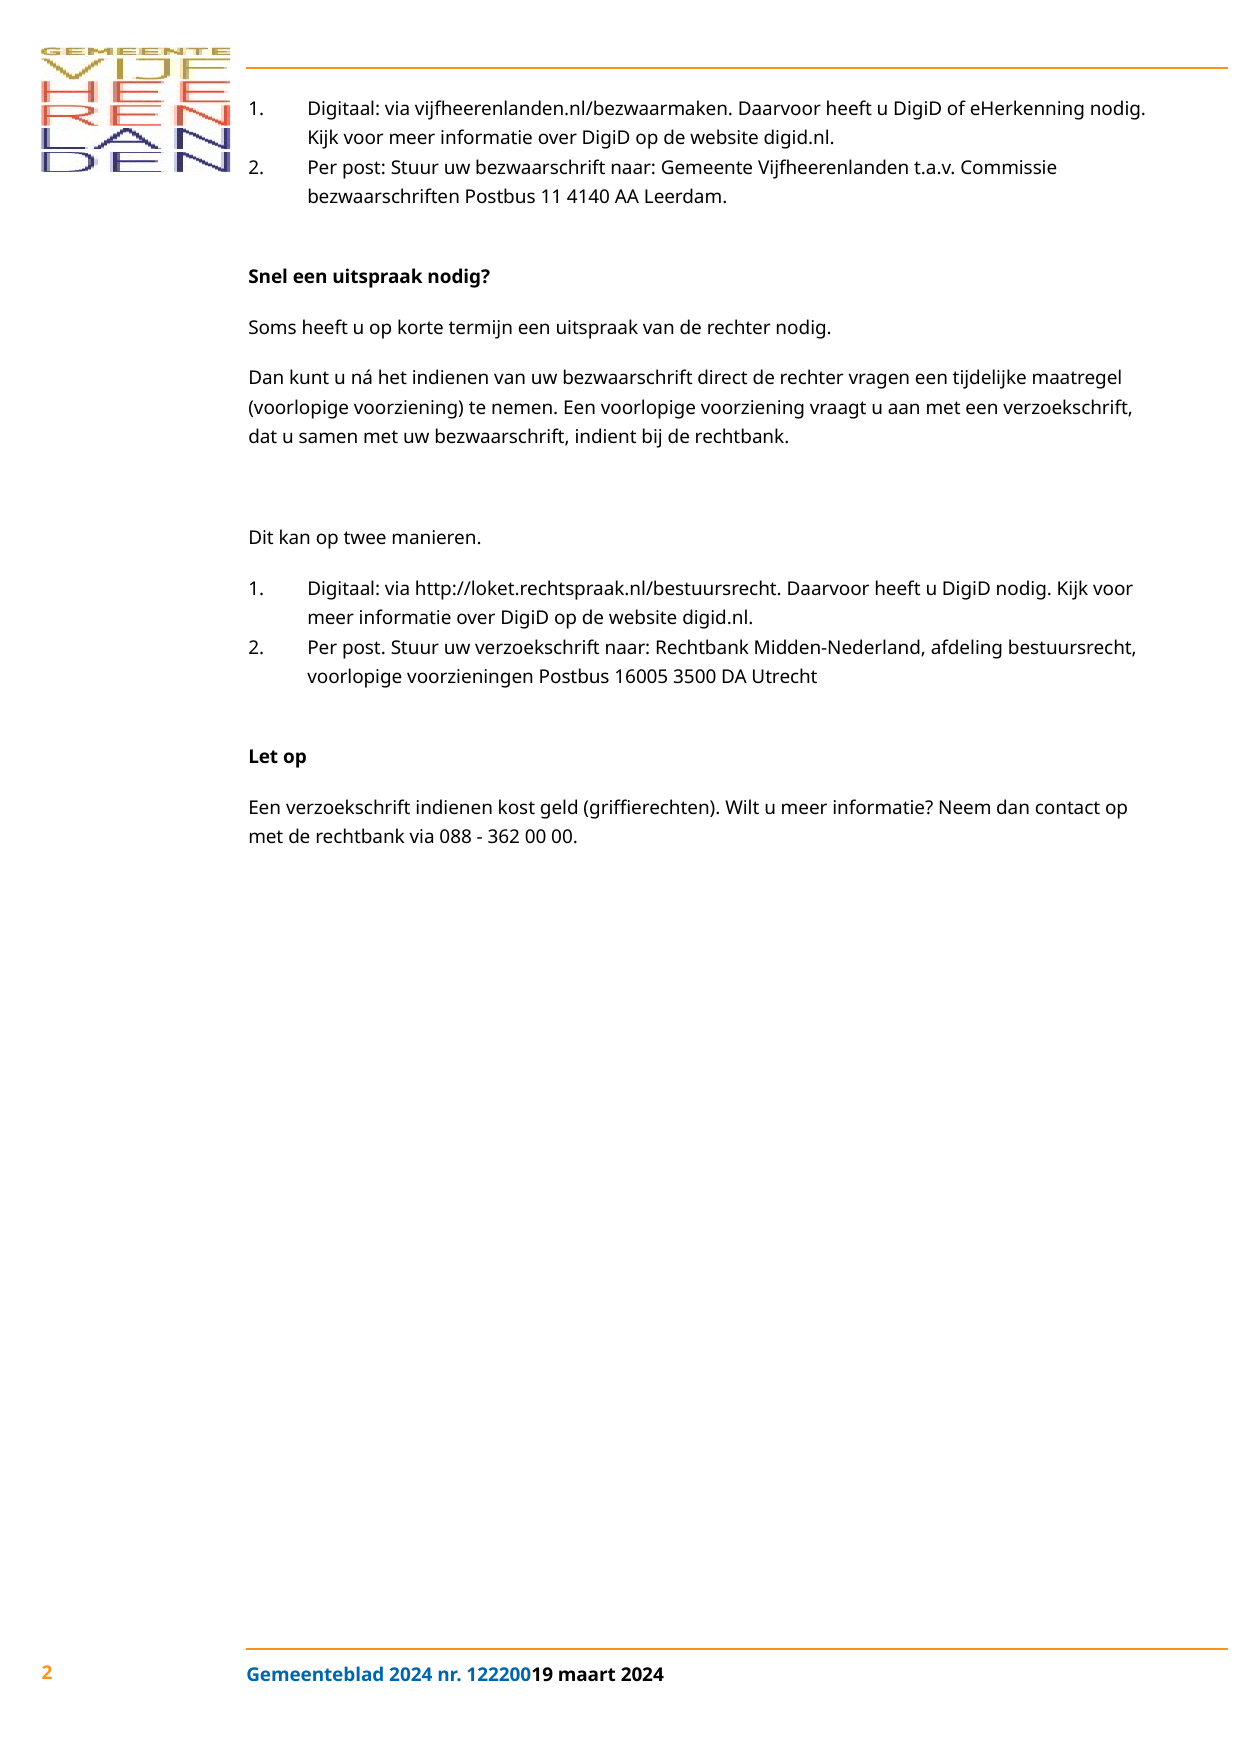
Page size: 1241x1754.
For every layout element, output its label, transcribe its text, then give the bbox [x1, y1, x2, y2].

text Snel een uitspraak nodig? [248, 263, 1152, 289]
text Dit kan op twee manieren. [248, 524, 1152, 550]
list Digitaal: via vijfheerenlanden.nl/bezwaarmaken. Daarvoor heeft u DigiD of eHerkenning nodig. Kijk voor meer informatie over DigiD op de website digid.nl. [248, 95, 1152, 150]
picture [41, 47, 231, 172]
list Digitaal: via http://loket.rechtspraak.nl/bestuursrecht. Daarvoor heeft u DigiD nodig. Kijk voor meer informatie over DigiD op de website digid.nl. [248, 575, 1152, 630]
text Let op [248, 743, 1152, 769]
text Soms heeft u op korte termijn een uitspraak van de rechter nodig. [248, 314, 1152, 340]
list Per post: Stuur uw bezwaarschrift naar: Gemeente Vijfheerenlanden t.a.v. Commissie bezwaarschriften Postbus 11 4140 AA Leerdam. [248, 154, 1152, 209]
list Per post. Stuur uw verzoekschrift naar: Rechtbank Midden-Nederland, afdeling bestuursrecht, voorlopige voorzieningen Postbus 16005 3500 DA Utrecht [248, 634, 1152, 689]
text Een verzoekschrift indienen kost geld (griffierechten). Wilt u meer informatie? Neem dan contact op met de rechtbank via 088 - 362 00 00. [248, 794, 1152, 849]
text Dan kunt u ná het indienen van uw bezwaarschrift direct de rechter vragen een tijdelijke maatregel (voorlopige voorziening) te nemen. Een voorlopige voorziening vraagt u aan met een verzoekschrift, dat u samen met uw bezwaarschrift, indient bij de rechtbank. [248, 364, 1152, 449]
